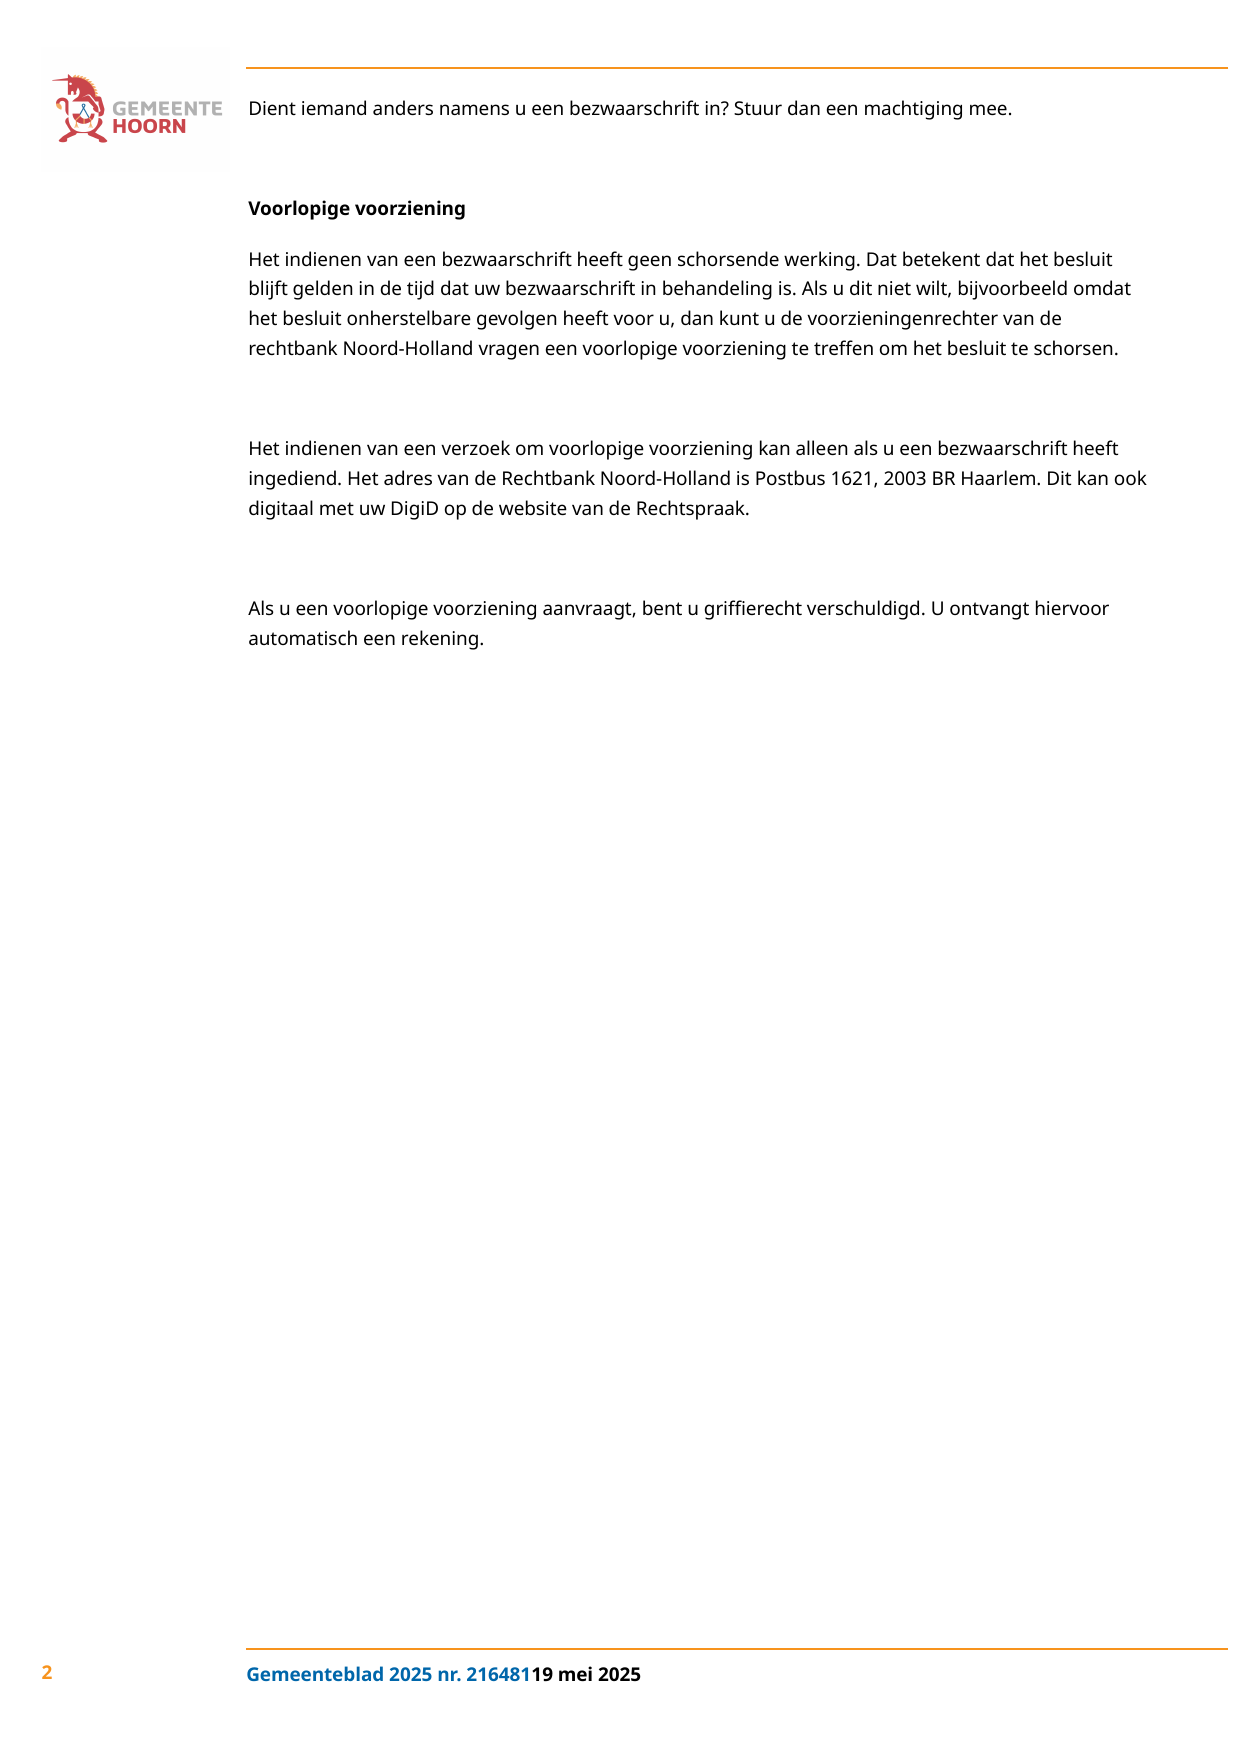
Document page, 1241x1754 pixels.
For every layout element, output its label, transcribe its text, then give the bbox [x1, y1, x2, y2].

picture [41, 47, 231, 172]
text Dient iemand anders namens u een bezwaarschrift in? Stuur dan een machtiging mee. [248, 95, 1152, 121]
text Het indienen van een bezwaarschrift heeft geen schorsende werking. Dat betekent dat het besluit blijft gelden in de tijd dat uw bezwaarschrift in behandeling is. Als u dit niet wilt, bijvoorbeeld omdat het besluit onherstelbare gevolgen heeft voor u, dan kunt u de voorzieningenrechter van de rechtbank Noord-Holland vragen een voorlopige voorziening te treffen om het besluit te schorsen. [248, 246, 1152, 361]
text Als u een voorlopige voorziening aanvraagt, bent u griffierecht verschuldigd. U ontvangt hiervoor automatisch een rekening. [248, 596, 1152, 651]
text Voorlopige voorziening [248, 196, 1152, 221]
text Het indienen van een verzoek om voorlopige voorziening kan alleen als u een bezwaarschrift heeft ingediend. Het adres van de Rechtbank Noord-Holland is Postbus 1621, 2003 BR Haarlem. Dit kan ook digitaal met uw DigiD op de website van de Rechtspraak. [248, 436, 1152, 521]
